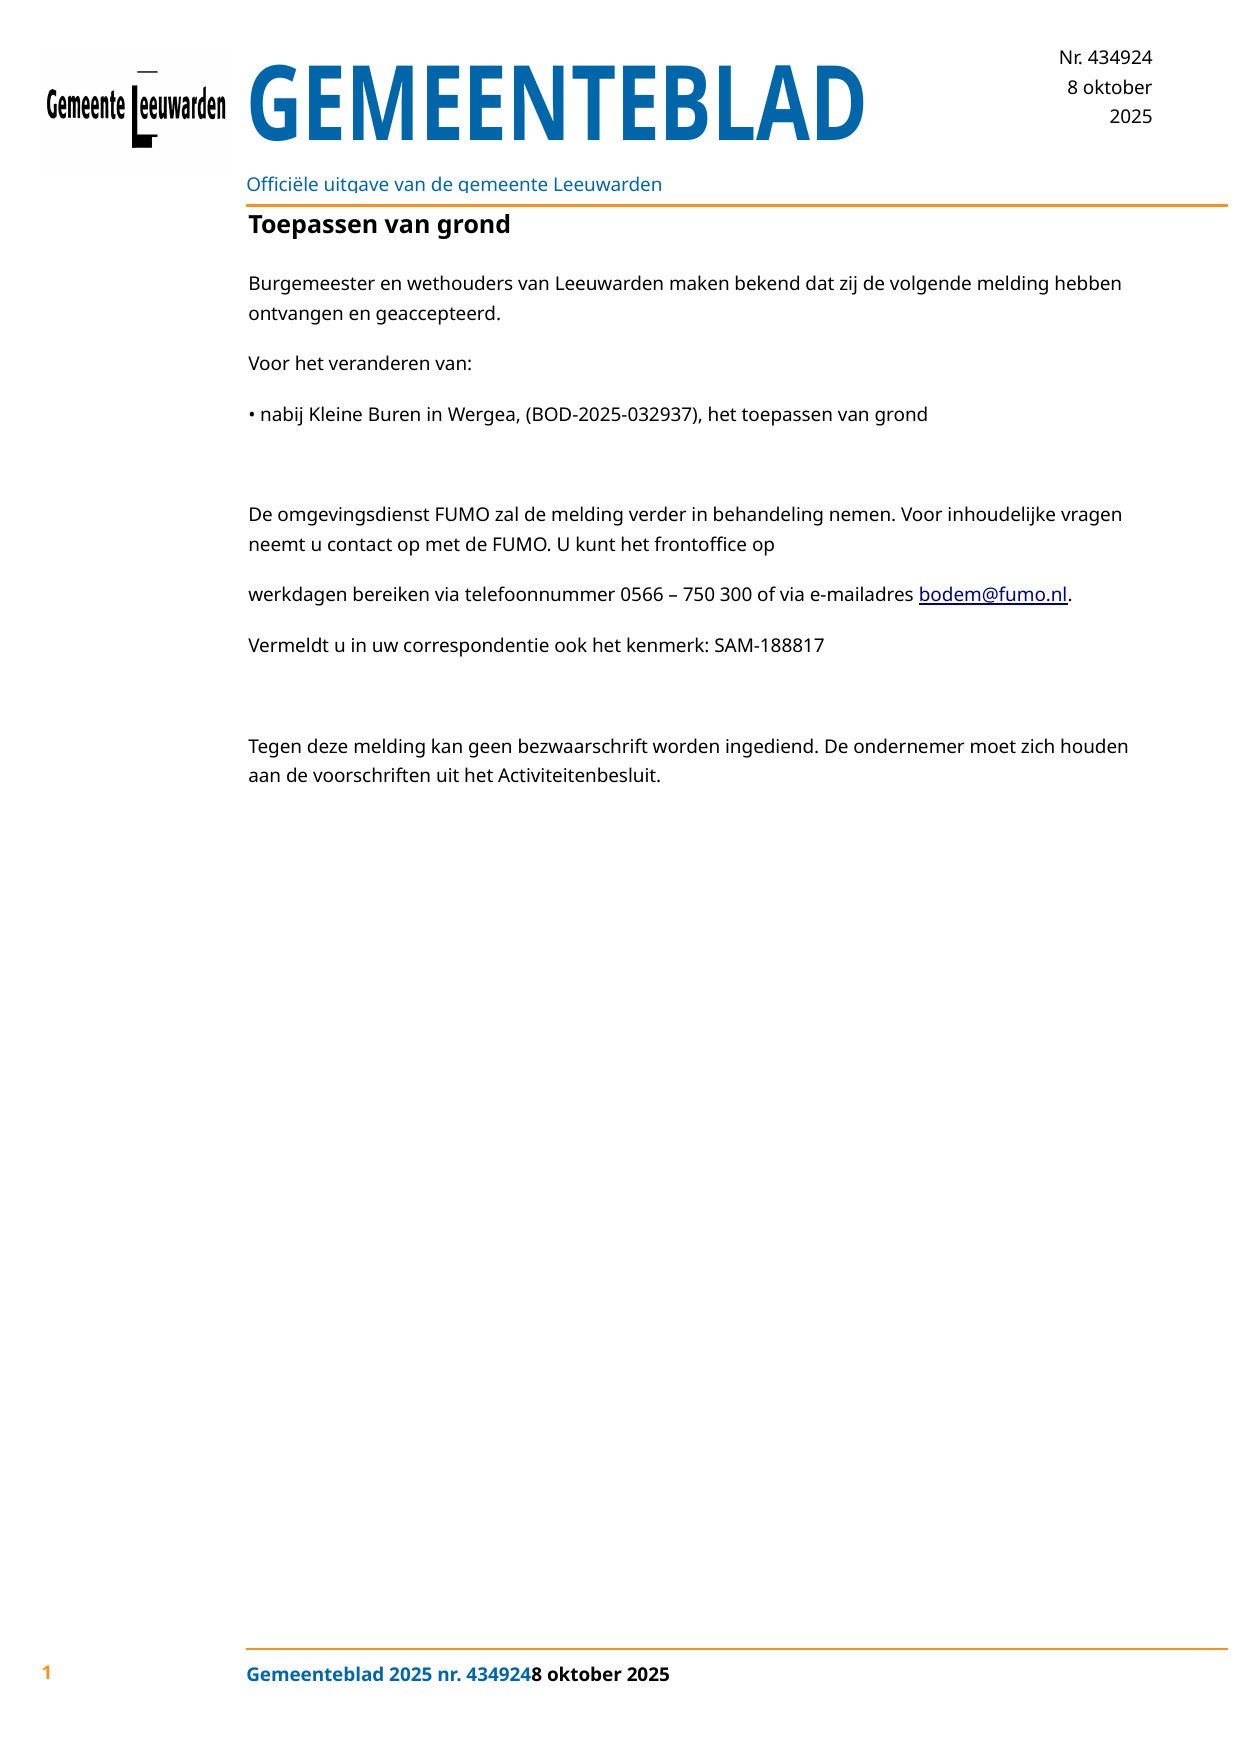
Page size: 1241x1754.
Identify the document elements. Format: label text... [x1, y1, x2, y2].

text • nabij Kleine Buren in Wergea, (BOD-2025-032937), het toepassen van grond [248, 401, 1152, 426]
text Vermeldt u in uw correspondentie ook het kenmerk: SAM-188817 [248, 632, 1152, 658]
text werkdagen bereiken via telefoonnummer 0566 – 750 300 of via e-mailadres bodem@fumo.nl. [248, 582, 1152, 607]
picture [41, 47, 231, 172]
text Burgemeester en wethouders van Leeuwarden maken bekend dat zij de volgende melding hebben ontvangen en geaccepteerd. [248, 270, 1152, 326]
text De omgevingsdienst FUMO zal de melding verder in behandeling nemen. Voor inhoudelijke vragen neemt u contact op met de FUMO. U kunt het frontoffice op [248, 502, 1152, 557]
text Voor het veranderen van: [248, 350, 1152, 376]
text Toepassen van grond [248, 207, 1152, 241]
text Tegen deze melding kan geen bezwaarschrift worden ingediend. De ondernemer moet zich houden aan de voorschriften uit het Activiteitenbesluit. [248, 733, 1152, 788]
